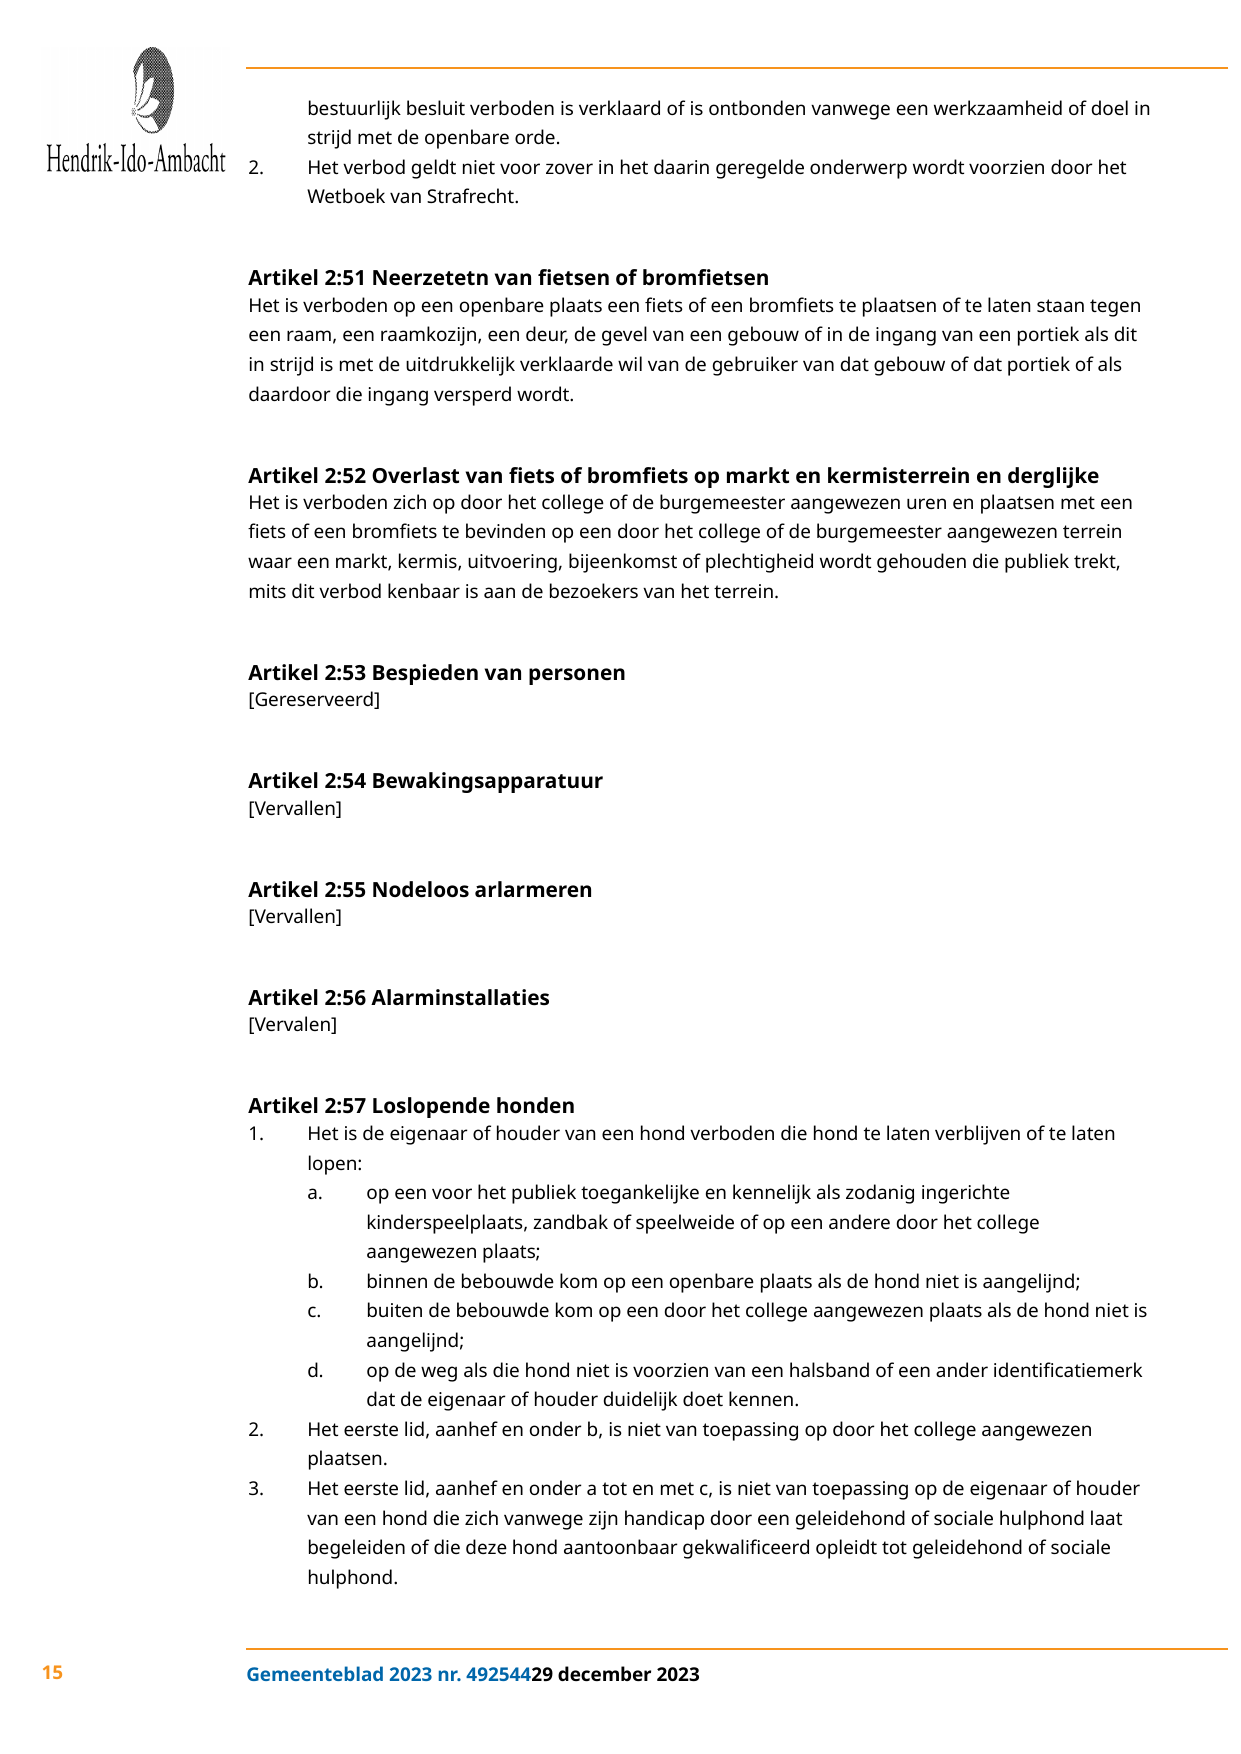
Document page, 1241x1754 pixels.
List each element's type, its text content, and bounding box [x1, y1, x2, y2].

list Het eerste lid, aanhef en onder b, is niet van toepassing op door het college aangewezen plaatsen. [248, 1416, 1152, 1471]
text [Gereserveerd] [248, 686, 1152, 712]
text [Vervalen] [248, 1012, 1152, 1037]
picture [41, 47, 231, 172]
text Artikel 2:53 Bespieden van personen [248, 658, 1152, 686]
text [Vervallen] [248, 795, 1152, 821]
list Het verbod geldt niet voor zover in het daarin geregelde onderwerp wordt voorzien door het Wetboek van Strafrecht. [248, 154, 1152, 209]
list Het eerste lid, aanhef en onder a tot en met c, is niet van toepassing op de eigenaar of houder van een hond die zich vanwege zijn handicap door een geleidehond of sociale hulphond laat begeleiden of die deze hond aantoonbaar gekwalificeerd opleidt tot geleidehond of sociale hulphond. [248, 1475, 1152, 1589]
text Artikel 2:55 Nodeloos arlarmeren [248, 875, 1152, 903]
list bestuurlijk besluit verboden is verklaard of is ontbonden vanwege een werkzaamheid of doel in strijd met de openbare orde. [248, 95, 1152, 150]
text Het is verboden op een openbare plaats een fiets of een bromfiets te plaatsen of te laten staan tegen een raam, een raamkozijn, een deur, de gevel van een gebouw of in de ingang van een portiek als dit in strijd is met de uitdrukkelijk verklaarde wil van de gebruiker van dat gebouw of dat portiek of als daardoor die ingang versperd wordt. [248, 292, 1152, 406]
text [Vervallen] [248, 903, 1152, 929]
text Artikel 2:52 Overlast van fiets of bromfiets op markt en kermisterrein en derglijke [248, 461, 1152, 489]
text Artikel 2:54 Bewakingsapparatuur [248, 766, 1152, 795]
text Artikel 2:57 Loslopende honden [248, 1092, 1152, 1120]
list buiten de bebouwde kom op een door het college aangewezen plaats als de hond niet is aangelijnd; [307, 1298, 1152, 1353]
list op een voor het publiek toegankelijke en kennelijk als zodanig ingerichte kinderspeelplaats, zandbak of speelweide of op een andere door het college aangewezen plaats; [307, 1179, 1152, 1264]
text Artikel 2:51 Neerzetetn van fietsen of bromfietsen [248, 263, 1152, 292]
list op de weg als die hond niet is voorzien van een halsband of een ander identificatiemerk dat de eigenaar of houder duidelijk doet kennen. [307, 1357, 1152, 1412]
text Het is verboden zich op door het college of de burgemeester aangewezen uren en plaatsen met een fiets of een bromfiets te bevinden op een door het college of de burgemeester aangewezen terrein waar een markt, kermis, uitvoering, bijeenkomst of plechtigheid wordt gehouden die publiek trekt, mits dit verbod kenbaar is aan de bezoekers van het terrein. [248, 489, 1152, 604]
text Artikel 2:56 Alarminstallaties [248, 983, 1152, 1012]
list Het is de eigenaar of houder van een hond verboden die hond te laten verblijven of te laten lopen: [248, 1120, 1152, 1175]
list binnen de bebouwde kom op een openbare plaats als de hond niet is aangelijnd; [307, 1268, 1152, 1294]
